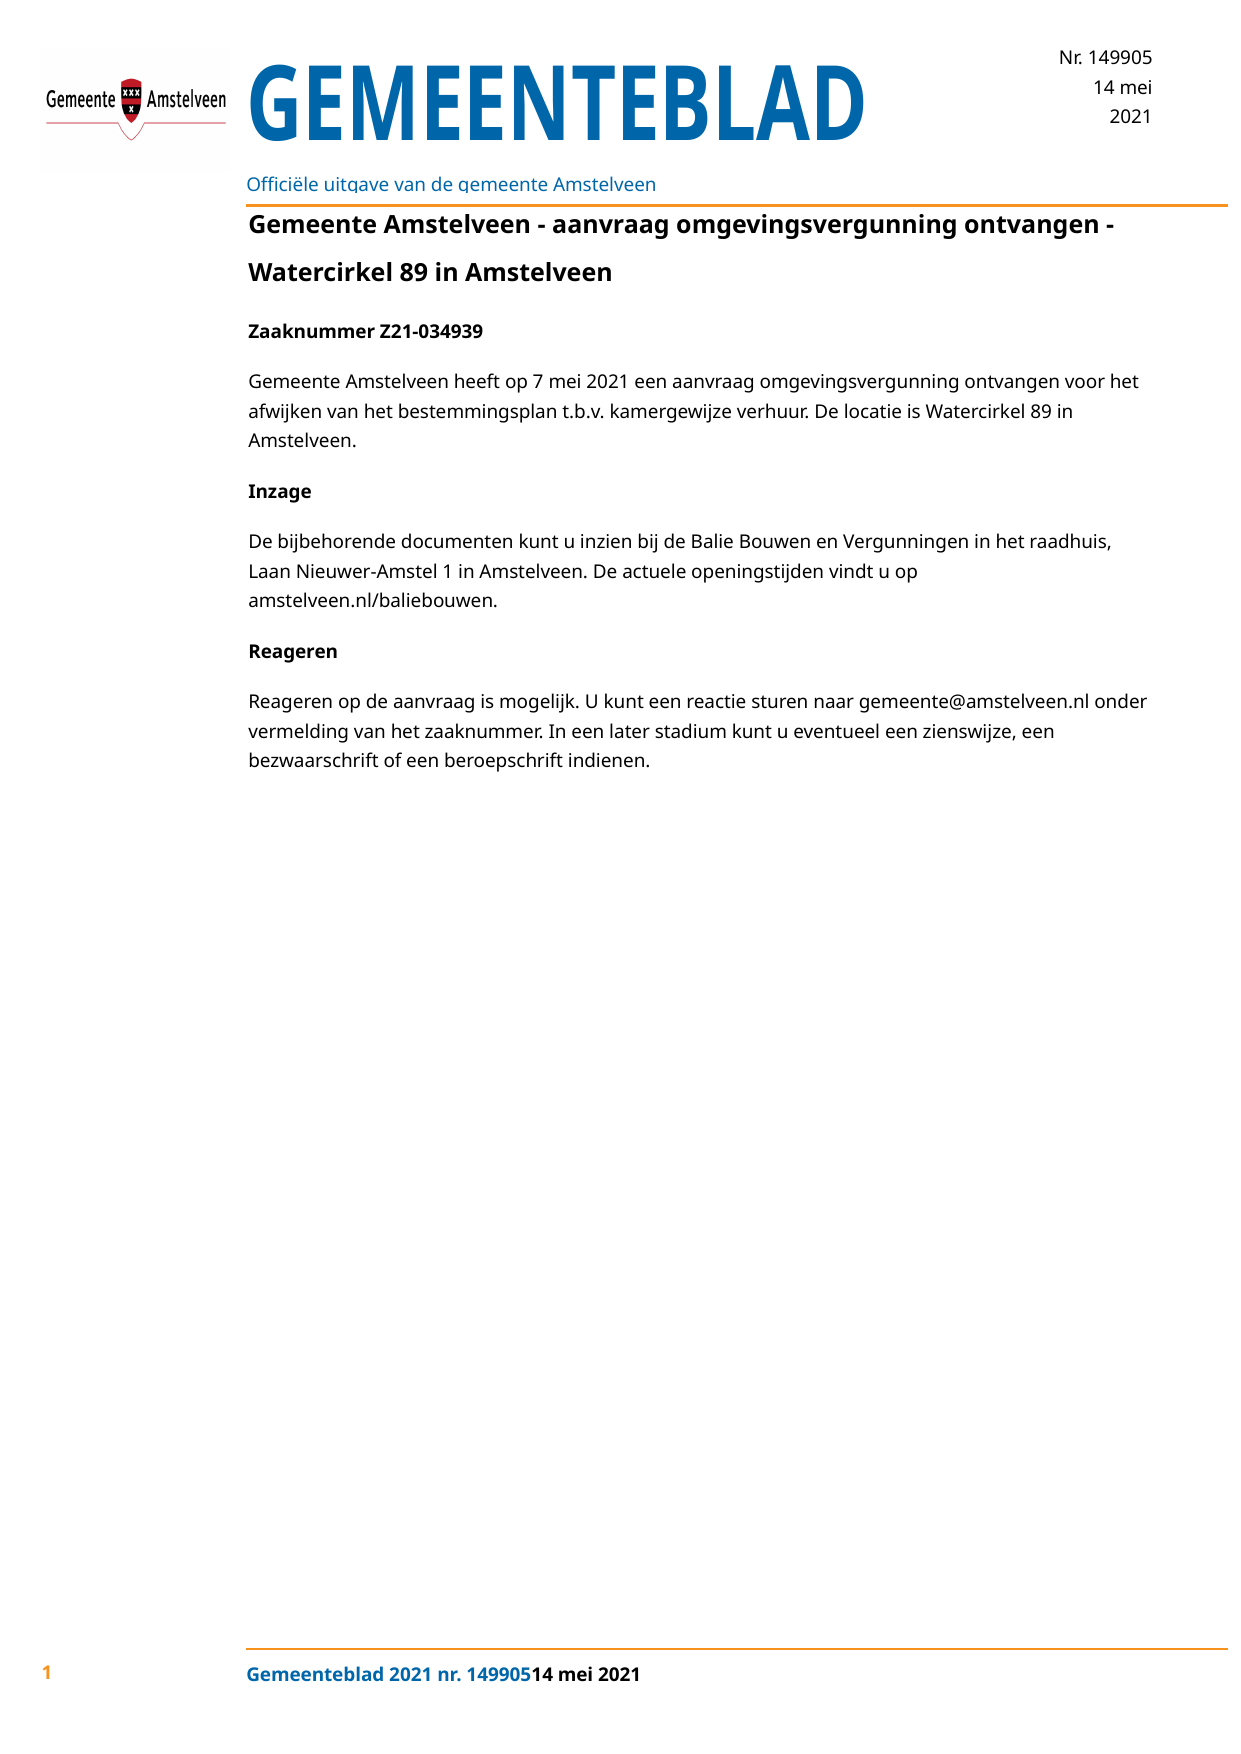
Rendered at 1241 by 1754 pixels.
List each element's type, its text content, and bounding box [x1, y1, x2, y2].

text De bijbehorende documenten kunt u inzien bij de Balie Bouwen en Vergunningen in het raadhuis, Laan Nieuwer-Amstel 1 in Amstelveen. De actuele openingstijden vindt u op amstelveen.nl/baliebouwen. [248, 528, 1152, 613]
picture [41, 47, 231, 172]
text Gemeente Amstelveen - aanvraag omgevingsvergunning ontvangen - Watercirkel 89 in Amstelveen [248, 207, 1152, 288]
text Zaaknummer Z21-034939 [248, 318, 1152, 344]
text Inzage [248, 478, 1152, 504]
text Reageren [248, 638, 1152, 664]
text Gemeente Amstelveen heeft op 7 mei 2021 een aanvraag omgevingsvergunning ontvangen voor het afwijken van het bestemmingsplan t.b.v. kamergewijze verhuur. De locatie is Watercirkel 89 in Amstelveen. [248, 368, 1152, 453]
text Reageren op de aanvraag is mogelijk. U kunt een reactie sturen naar gemeente@amstelveen.nl onder vermelding van het zaaknummer. In een later stadium kunt u eventueel een zienswijze, een bezwaarschrift of een beroepschrift indienen. [248, 688, 1152, 773]
